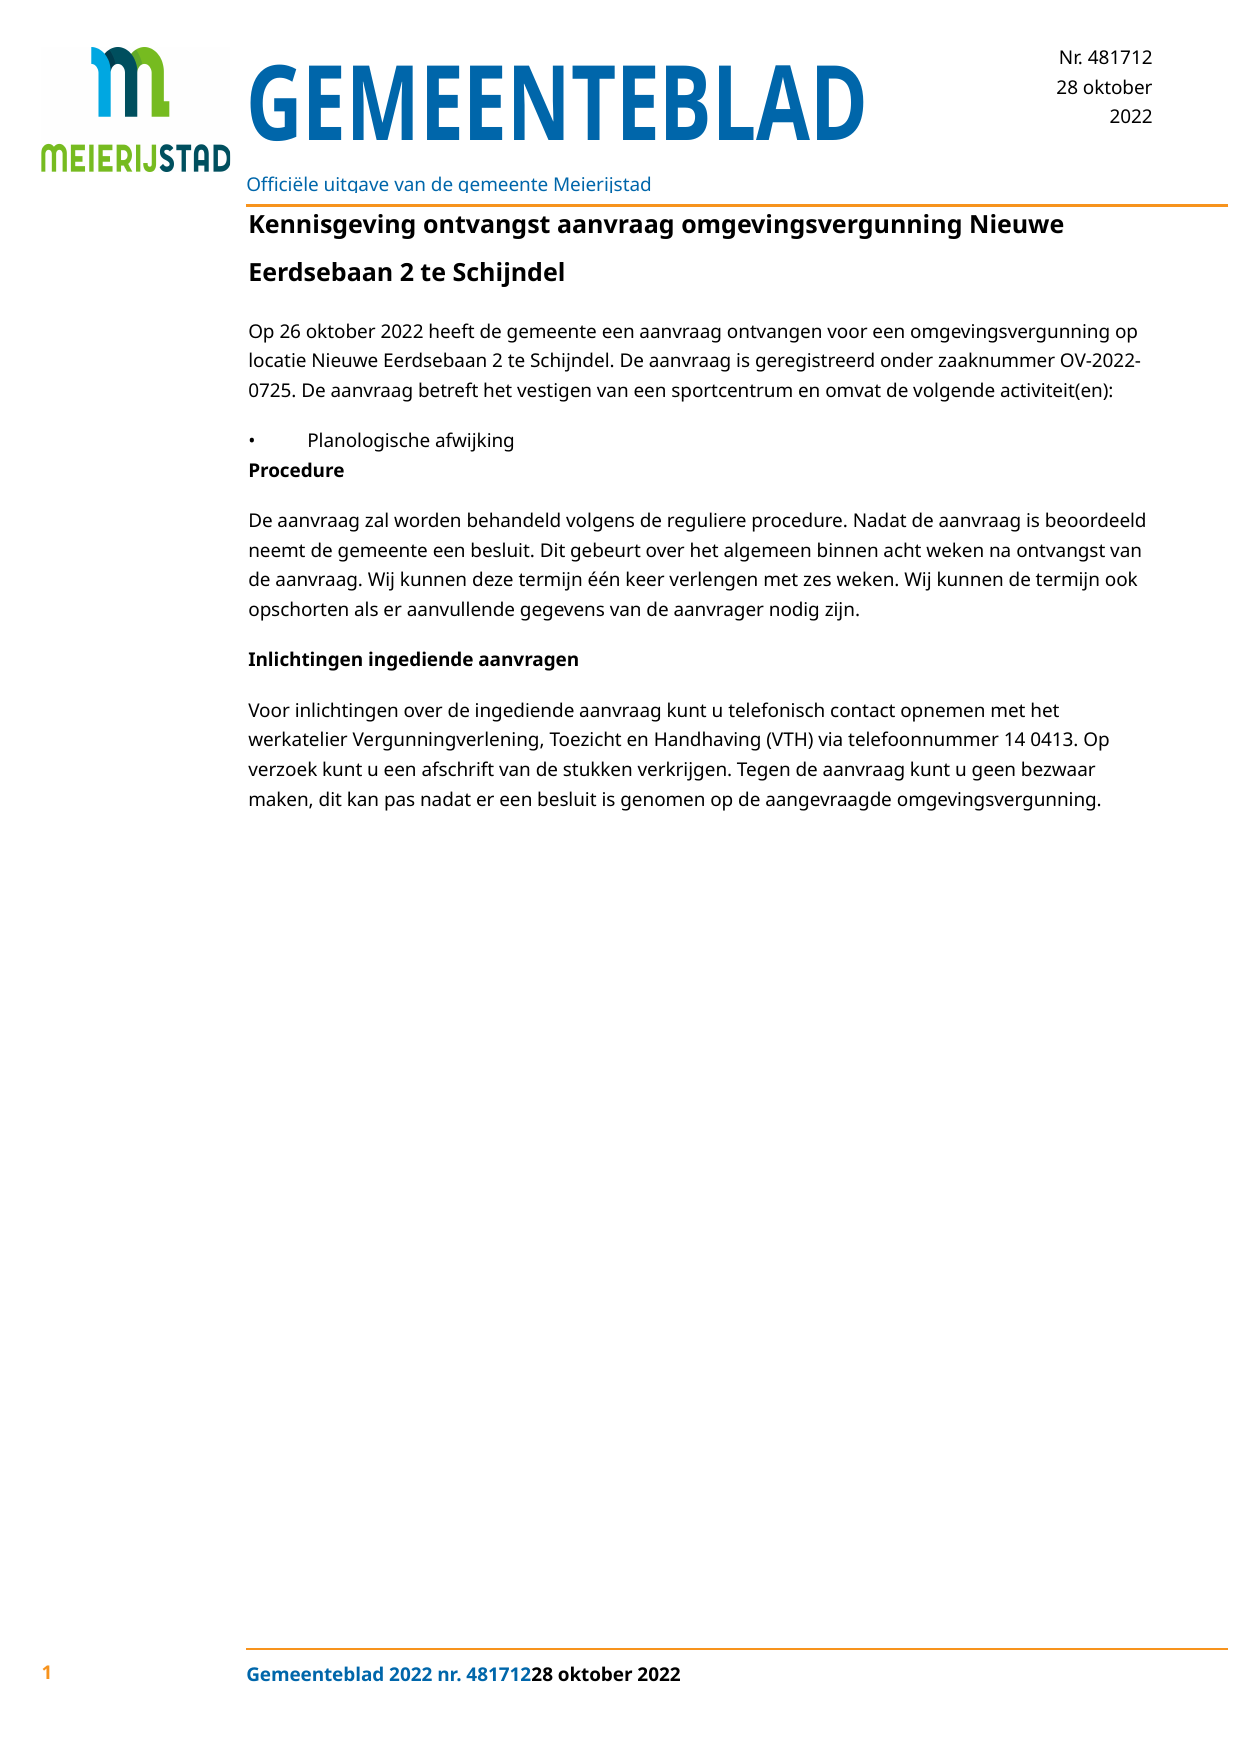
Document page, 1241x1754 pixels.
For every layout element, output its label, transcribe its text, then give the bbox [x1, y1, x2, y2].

text Op 26 oktober 2022 heeft de gemeente een aanvraag ontvangen voor een omgevingsvergunning op locatie Nieuwe Eerdsebaan 2 te Schijndel. De aanvraag is geregistreerd onder zaaknummer OV-2022-0725. De aanvraag betreft het vestigen van een sportcentrum en omvat de volgende activiteit(en): [248, 318, 1152, 403]
text Voor inlichtingen over de ingediende aanvraag kunt u telefonisch contact opnemen met het werkatelier Vergunningverlening, Toezicht en Handhaving (VTH) via telefoonnummer 14 0413. Op verzoek kunt u een afschrift van de stukken verkrijgen. Tegen de aanvraag kunt u geen bezwaar maken, dit kan pas nadat er een besluit is genomen op de aangevraagde omgevingsvergunning. [248, 697, 1152, 812]
picture [41, 47, 231, 172]
text De aanvraag zal worden behandeld volgens de reguliere procedure. Nadat de aanvraag is beoordeeld neemt de gemeente een besluit. Dit gebeurt over het algemeen binnen acht weken na ontvangst van de aanvraag. Wij kunnen deze termijn één keer verlengen met zes weken. Wij kunnen de termijn ook opschorten als er aanvullende gegevens van de aanvrager nodig zijn. [248, 507, 1152, 622]
text Inlichtingen ingediende aanvragen [248, 647, 1152, 672]
text Procedure [248, 457, 1152, 483]
text Kennisgeving ontvangst aanvraag omgevingsvergunning Nieuwe Eerdsebaan 2 te Schijndel [248, 207, 1152, 288]
list Planologische afwijking [248, 427, 1152, 453]
